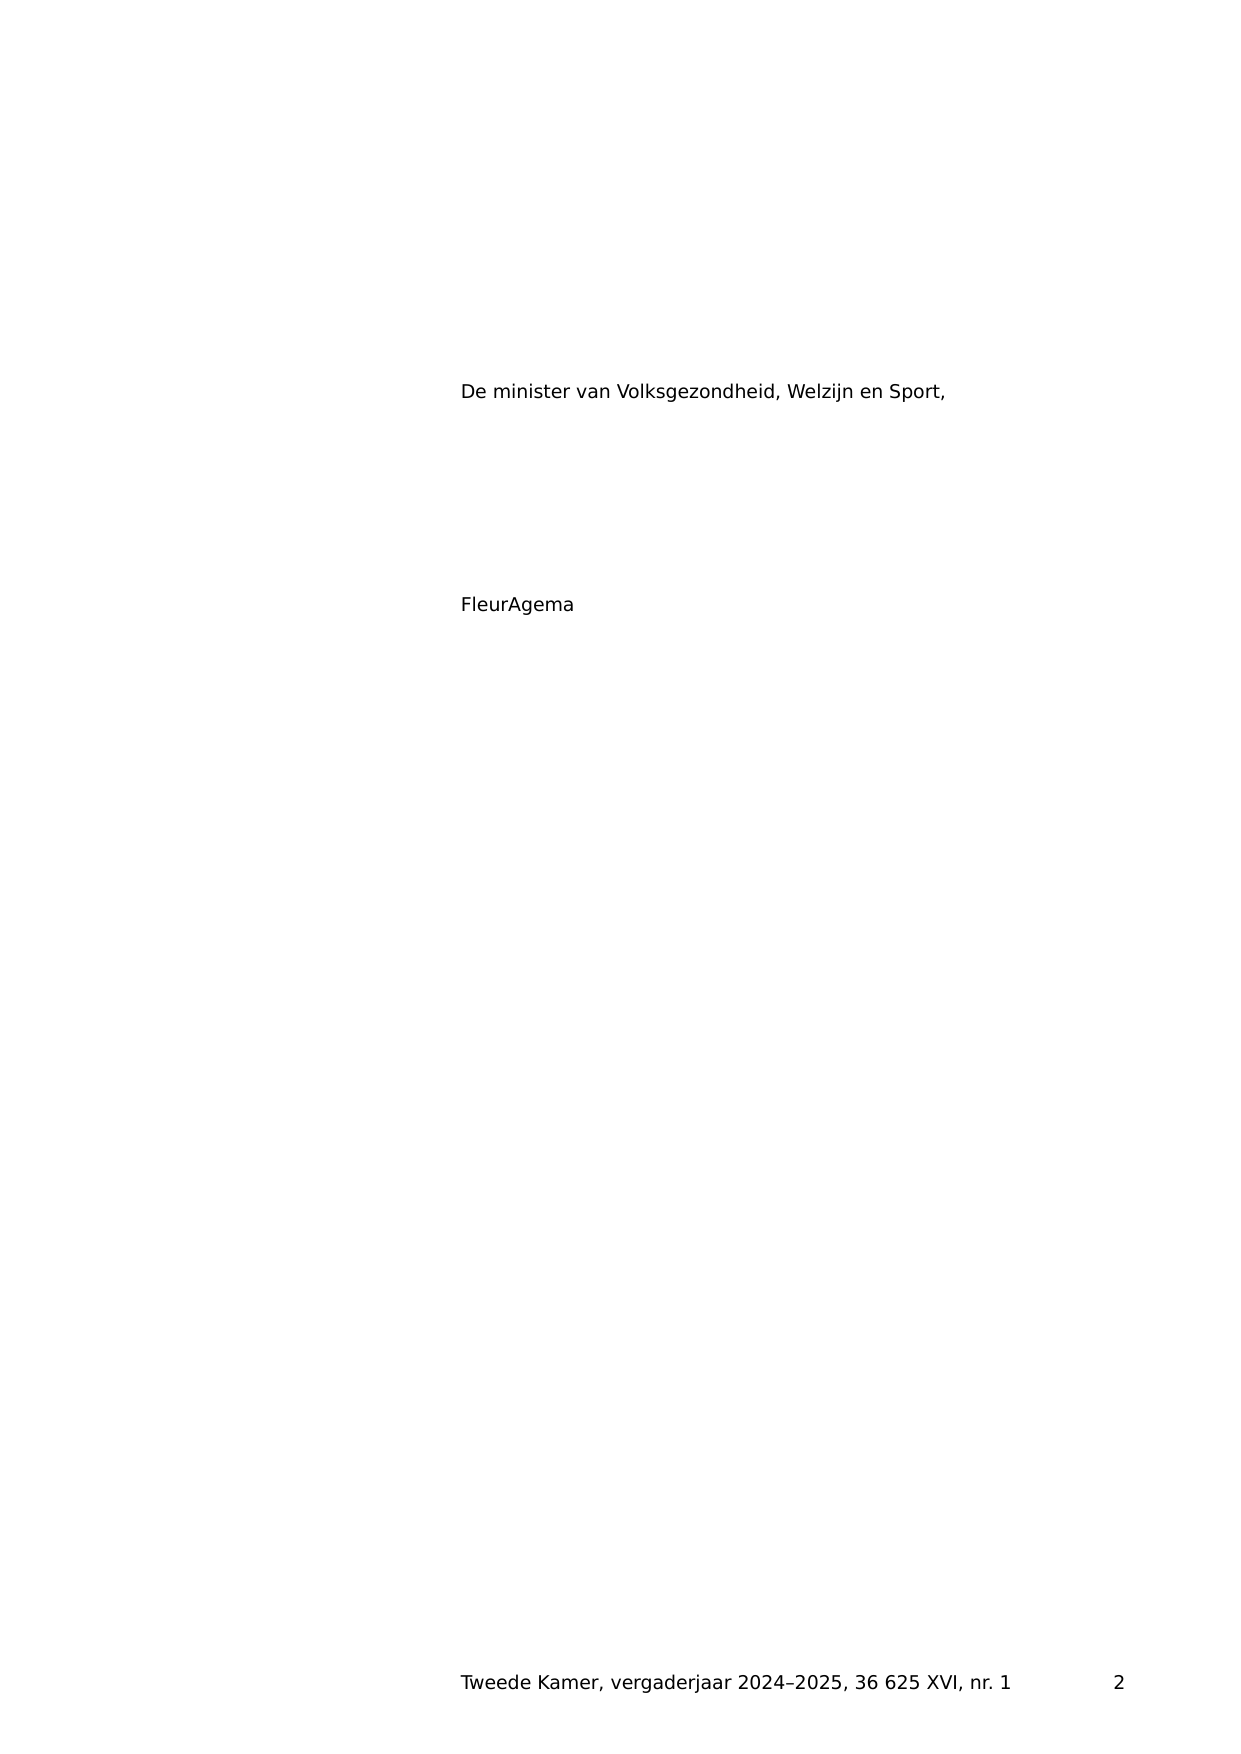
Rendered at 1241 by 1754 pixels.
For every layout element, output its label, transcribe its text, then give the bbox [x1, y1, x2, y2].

text FleurAgema [461, 594, 1125, 616]
text De minister van Volksgezondheid, Welzijn en Sport, [461, 381, 1125, 403]
